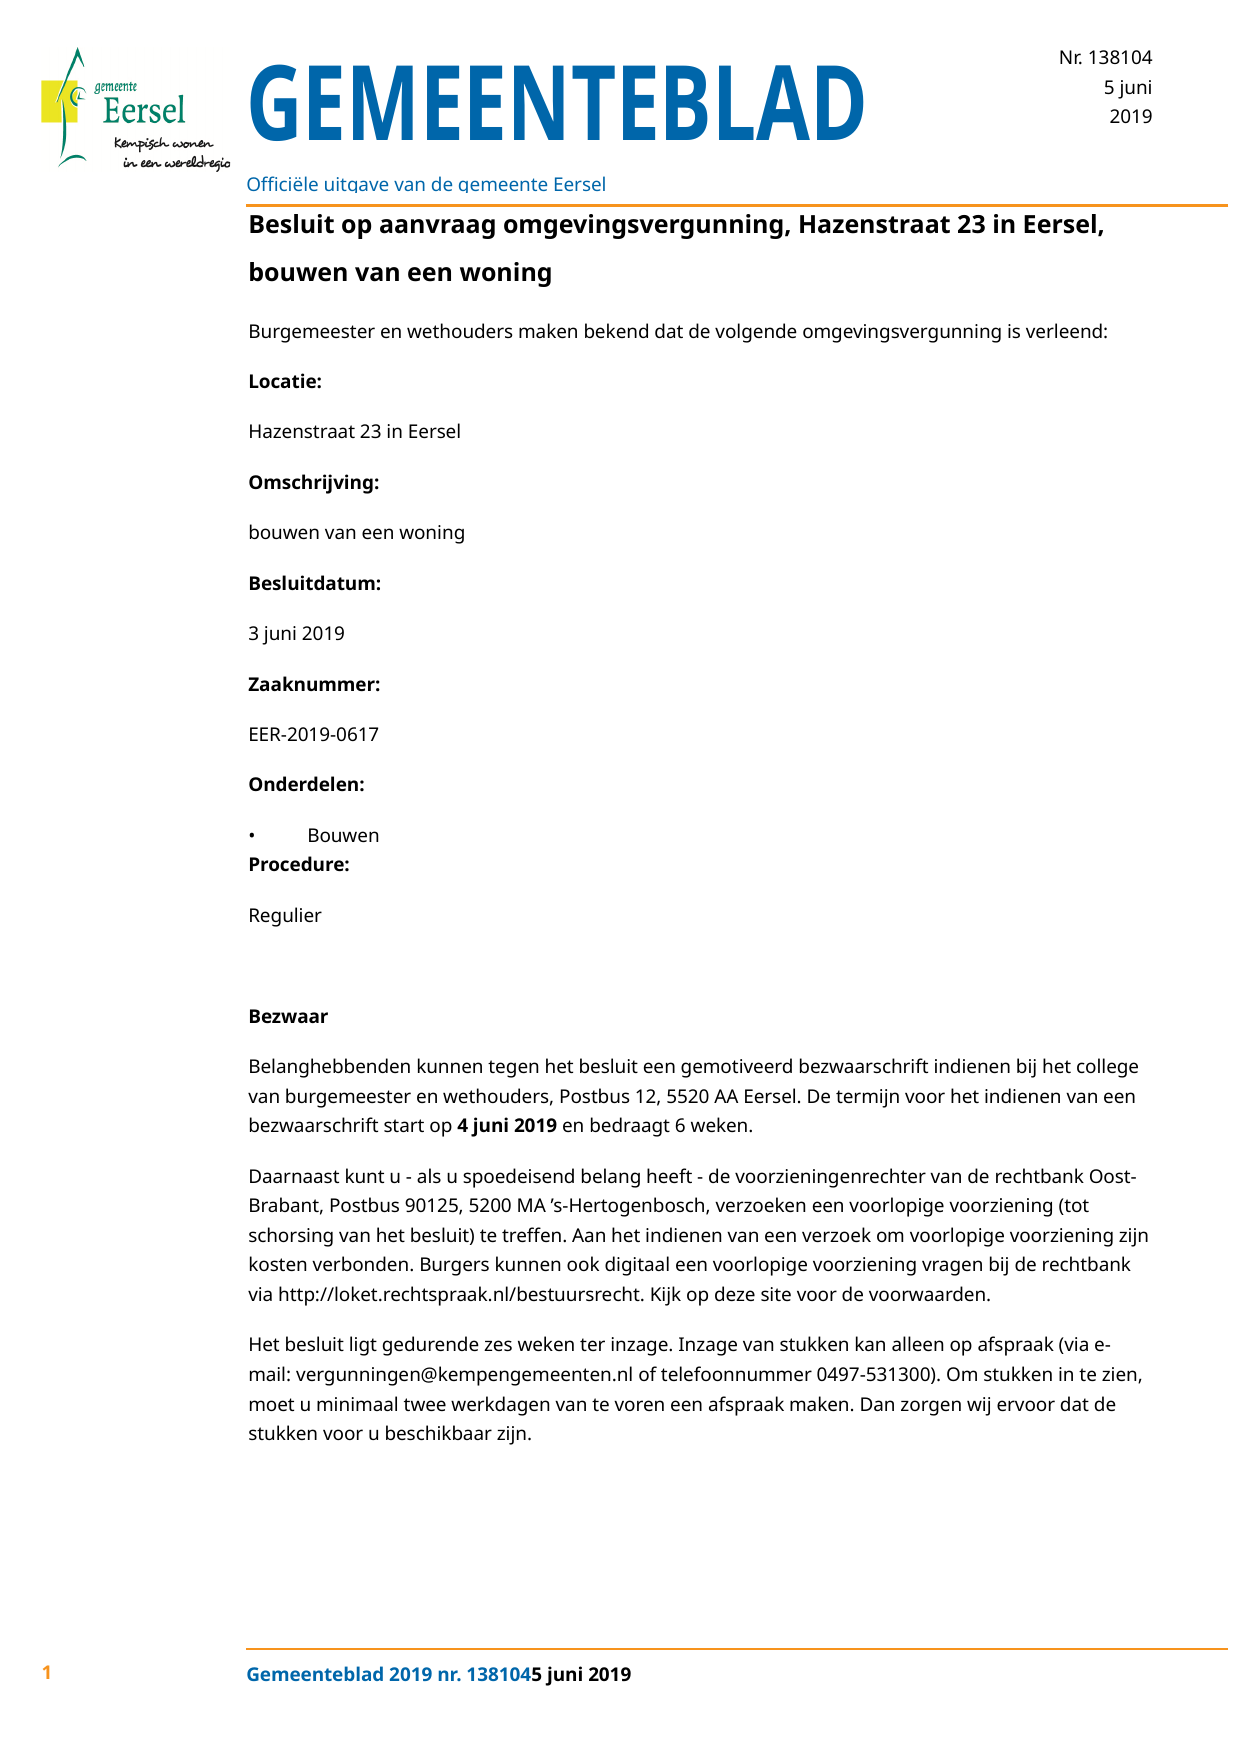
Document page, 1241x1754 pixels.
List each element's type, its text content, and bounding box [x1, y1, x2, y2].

text Burgemeester en wethouders maken bekend dat de volgende omgevingsvergunning is verleend: [248, 318, 1152, 344]
text Omschrijving: [248, 469, 1152, 495]
text bouwen van een woning [248, 519, 1152, 545]
text EER-2019-0617 [248, 721, 1152, 747]
list Bouwen [248, 822, 1152, 848]
text Het besluit ligt gedurende zes weken ter inzage. Inzage van stukken kan alleen op afspraak (via e-mail: vergunningen@kempengemeenten.nl of telefoonnummer 0497-531300). Om stukken in te zien, moet u minimaal twee werkdagen van te voren een afspraak maken. Dan zorgen wij ervoor dat de stukken voor u beschikbaar zijn. [248, 1332, 1152, 1446]
text Bezwaar [248, 1003, 1152, 1029]
text Procedure: [248, 852, 1152, 877]
text Regulier [248, 902, 1152, 928]
text Onderdelen: [248, 772, 1152, 797]
text Besluit op aanvraag omgevingsvergunning, Hazenstraat 23 in Eersel, bouwen van een woning [248, 207, 1152, 288]
text Hazenstraat 23 in Eersel [248, 419, 1152, 444]
text Besluitdatum: [248, 570, 1152, 596]
text Belanghebbenden kunnen tegen het besluit een gemotiveerd bezwaarschrift indienen bij het college van burgemeester en wethouders, Postbus 12, 5520 AA Eersel. De termijn voor het indienen van een bezwaarschrift start op 4 juni 2019 en bedraagt 6 weken. [248, 1053, 1152, 1138]
text Daarnaast kunt u - als u spoedeisend belang heeft - de voorzieningenrechter van de rechtbank Oost-Brabant, Postbus 90125, 5200 MA ’s-Hertogenbosch, verzoeken een voorlopige voorziening (tot schorsing van het besluit) te treffen. Aan het indienen van een verzoek om voorlopige voorziening zijn kosten verbonden. Burgers kunnen ook digitaal een voorlopige voorziening vragen bij de rechtbank via http://loket.rechtspraak.nl/bestuursrecht. Kijk op deze site voor de voorwaarden. [248, 1163, 1152, 1307]
text 3 juni 2019 [248, 620, 1152, 646]
text Zaaknummer: [248, 671, 1152, 697]
text Locatie: [248, 368, 1152, 394]
picture [41, 47, 231, 172]
